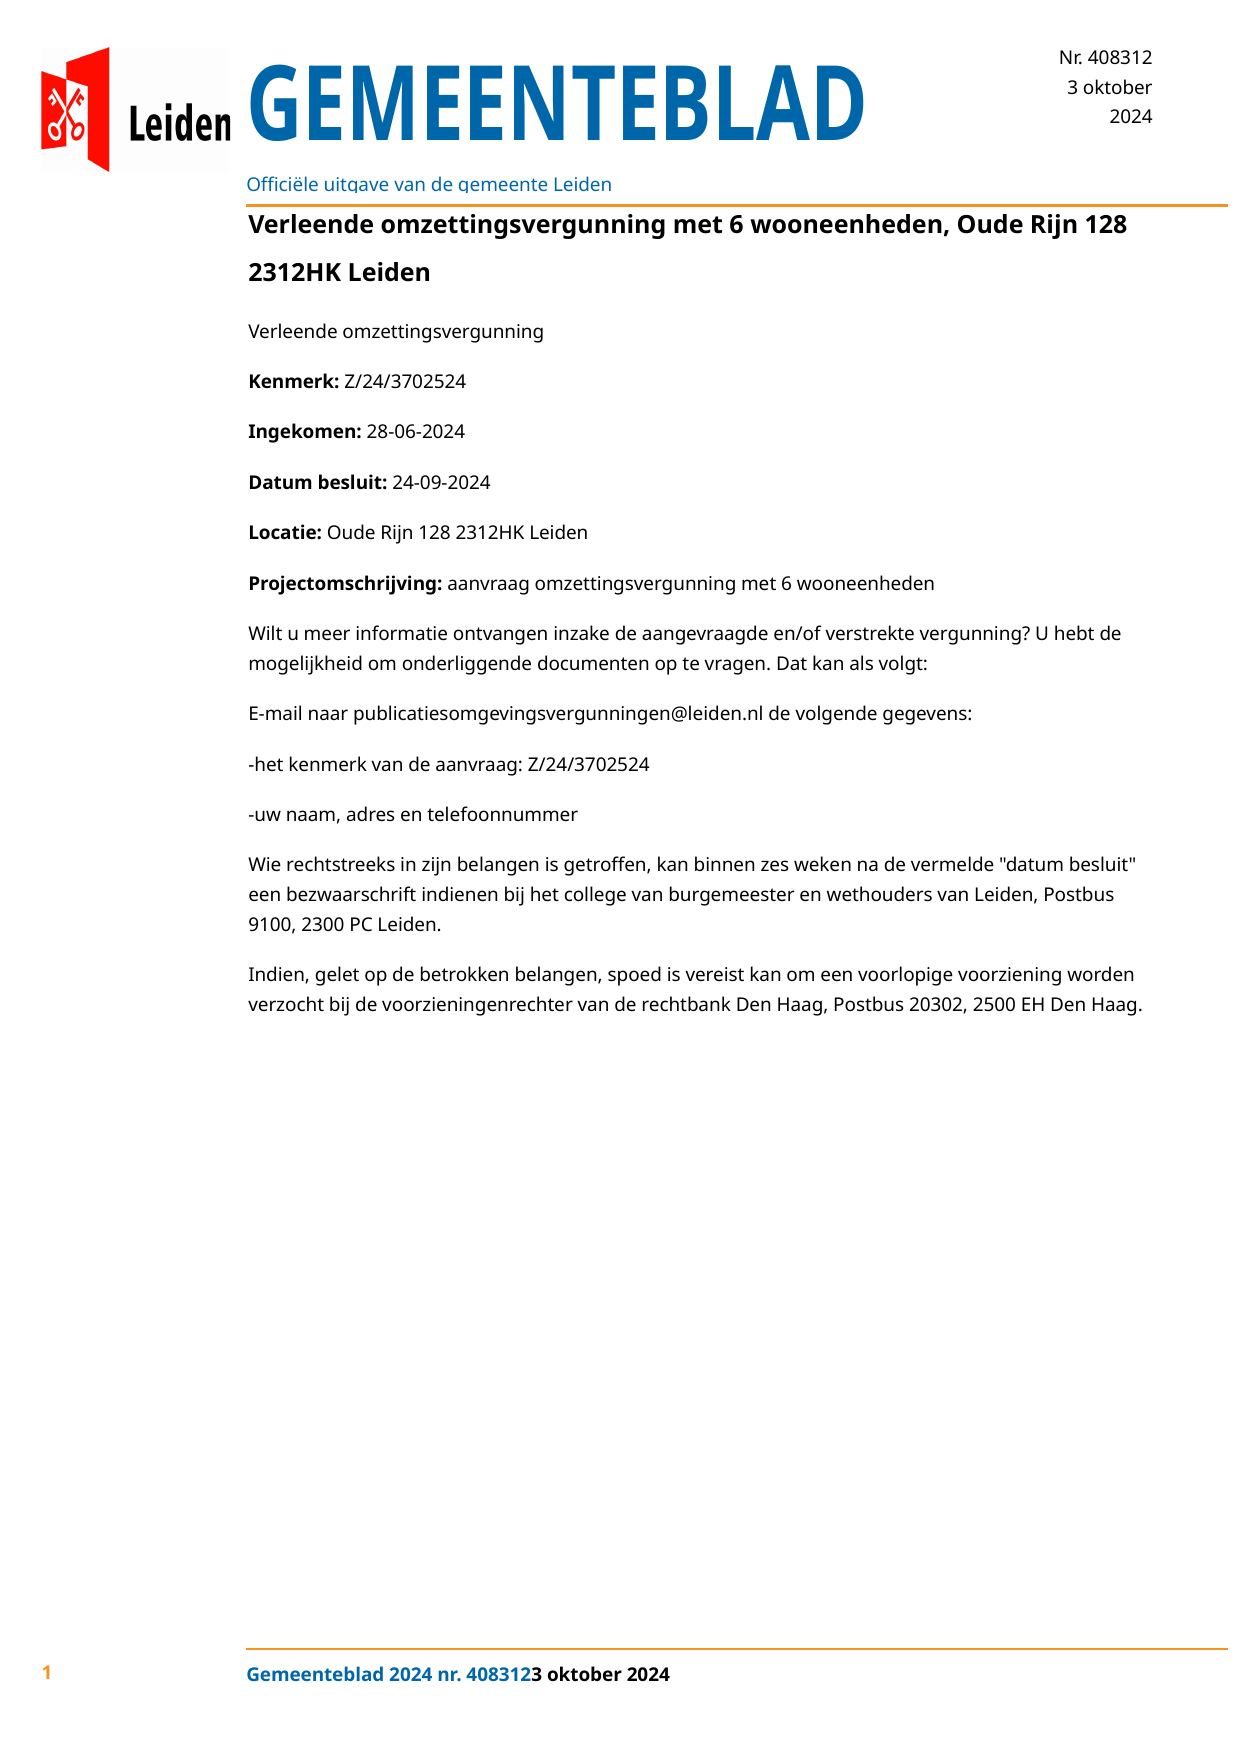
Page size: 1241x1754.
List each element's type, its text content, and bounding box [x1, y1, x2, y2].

text Verleende omzettingsvergunning [248, 318, 1152, 344]
text Wie rechtstreeks in zijn belangen is getroffen, kan binnen zes weken na de vermelde "datum besluit" een bezwaarschrift indienen bij het college van burgemeester en wethouders van Leiden, Postbus 9100, 2300 PC Leiden. [248, 852, 1152, 937]
text Wilt u meer informatie ontvangen inzake de aangevraagde en/of verstrekte vergunning? U hebt de mogelijkheid om onderliggende documenten op te vragen. Dat kan als volgt: [248, 620, 1152, 676]
text Ingekomen: 28-06-2024 [248, 419, 1152, 444]
picture [41, 47, 231, 172]
text Kenmerk: Z/24/3702524 [248, 368, 1152, 394]
text -uw naam, adres en telefoonnummer [248, 801, 1152, 827]
text Verleende omzettingsvergunning met 6 wooneenheden, Oude Rijn 128 2312HK Leiden [248, 207, 1152, 288]
text E-mail naar publicatiesomgevingsvergunningen@leiden.nl de volgende gegevens: [248, 700, 1152, 726]
text Datum besluit: 24-09-2024 [248, 469, 1152, 495]
text Locatie: Oude Rijn 128 2312HK Leiden [248, 519, 1152, 545]
text Indien, gelet op de betrokken belangen, spoed is vereist kan om een voorlopige voorziening worden verzocht bij de voorzieningenrechter van de rechtbank Den Haag, Postbus 20302, 2500 EH Den Haag. [248, 961, 1152, 1017]
text Projectomschrijving: aanvraag omzettingsvergunning met 6 wooneenheden [248, 570, 1152, 596]
text -het kenmerk van de aanvraag: Z/24/3702524 [248, 751, 1152, 777]
